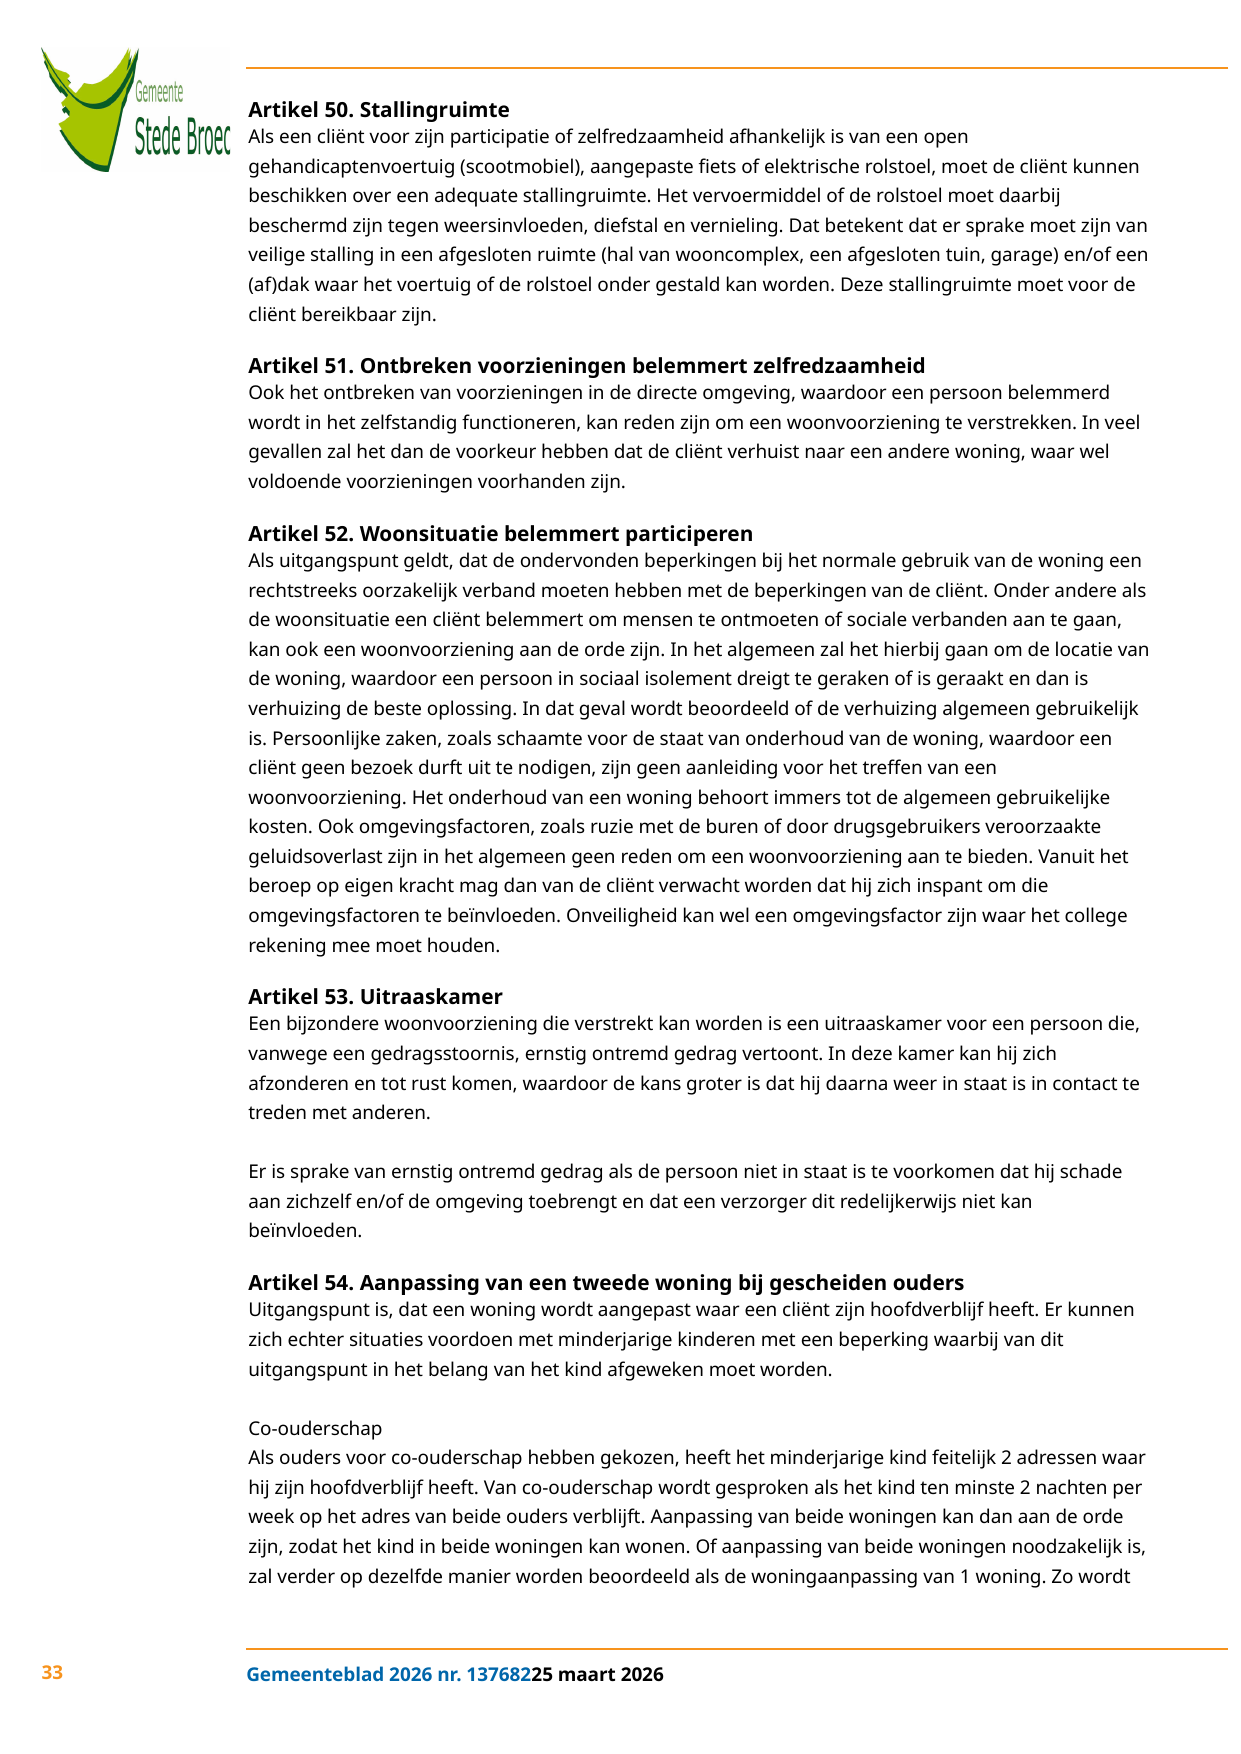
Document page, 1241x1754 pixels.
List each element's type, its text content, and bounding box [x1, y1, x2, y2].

text Artikel 54. Aanpassing van een tweede woning bij gescheiden ouders [248, 1268, 1152, 1297]
text Een bijzondere woonvoorziening die verstrekt kan worden is een uitraaskamer voor een persoon die, vanwege een gedragsstoornis, ernstig ontremd gedrag vertoont. In deze kamer kan hij zich afzonderen en tot rust komen, waardoor de kans groter is dat hij daarna weer in staat is in contact te treden met anderen. [248, 1011, 1152, 1125]
text Artikel 53. Uitraaskamer [248, 982, 1152, 1011]
text Artikel 52. Woonsituatie belemmert participeren [248, 519, 1152, 547]
text Uitgangspunt is, dat een woning wordt aangepast waar een cliënt zijn hoofdverblijf heeft. Er kunnen zich echter situaties voordoen met minderjarige kinderen met een beperking waarbij van dit uitgangspunt in het belang van het kind afgeweken moet worden. [248, 1297, 1152, 1381]
picture [41, 47, 231, 172]
text Er is sprake van ernstig ontremd gedrag als de persoon niet in staat is te voorkomen dat hij schade aan zichzelf en/of de omgeving toebrengt en dat een verzorger dit redelijkerwijs niet kan beïnvloeden. [248, 1158, 1152, 1243]
text Ook het ontbreken van voorzieningen in de directe omgeving, waardoor een persoon belemmerd wordt in het zelfstandig functioneren, kan reden zijn om een woonvoorziening te verstrekken. In veel gevallen zal het dan de voorkeur hebben dat de cliënt verhuist naar een andere woning, waar wel voldoende voorzieningen voorhanden zijn. [248, 379, 1152, 494]
text Artikel 50. Stallingruimte [248, 95, 1152, 123]
text Als uitgangspunt geldt, dat de ondervonden beperkingen bij het normale gebruik van de woning een rechtstreeks oorzakelijk verband moeten hebben met de beperkingen van de cliënt. Onder andere als de woonsituatie een cliënt belemmert om mensen te ontmoeten of sociale verbanden aan te gaan, kan ook een woonvoorziening aan de orde zijn. In het algemeen zal het hierbij gaan om de locatie van de woning, waardoor een persoon in sociaal isolement dreigt te geraken of is geraakt en dan is verhuizing de beste oplossing. In dat geval wordt beoordeeld of de verhuizing algemeen gebruikelijk is. Persoonlijke zaken, zoals schaamte voor de staat van onderhoud van de woning, waardoor een cliënt geen bezoek durft uit te nodigen, zijn geen aanleiding voor het treffen van een woonvoorziening. Het onderhoud van een woning behoort immers tot de algemeen gebruikelijke kosten. Ook omgevingsfactoren, zoals ruzie met de buren of door drugsgebruikers veroorzaakte geluidsoverlast zijn in het algemeen geen reden om een woonvoorziening aan te bieden. Vanuit het beroep op eigen kracht mag dan van de cliënt verwacht worden dat hij zich inspant om die omgevingsfactoren te beïnvloeden. Onveiligheid kan wel een omgevingsfactor zijn waar het college rekening mee moet houden. [248, 547, 1152, 957]
text Co-ouderschap [248, 1415, 1152, 1441]
text Als een cliënt voor zijn participatie of zelfredzaamheid afhankelijk is van een open gehandicaptenvoertuig (scootmobiel), aangepaste fiets of elektrische rolstoel, moet de cliënt kunnen beschikken over een adequate stallingruimte. Het vervoermiddel of de rolstoel moet daarbij beschermd zijn tegen weersinvloeden, diefstal en vernieling. Dat betekent dat er sprake moet zijn van veilige stalling in een afgesloten ruimte (hal van wooncomplex, een afgesloten tuin, garage) en/of een (af)dak waar het voertuig of de rolstoel onder gestald kan worden. Deze stallingruimte moet voor de cliënt bereikbaar zijn. [248, 123, 1152, 326]
text Artikel 51. Ontbreken voorzieningen belemmert zelfredzaamheid [248, 351, 1152, 379]
text Als ouders voor co-ouderschap hebben gekozen, heeft het minderjarige kind feitelijk 2 adressen waar hij zijn hoofdverblijf heeft. Van co-ouderschap wordt gesproken als het kind ten minste 2 nachten per week op het adres van beide ouders verblijft. Aanpassing van beide woningen kan dan aan de orde zijn, zodat het kind in beide woningen kan wonen. Of aanpassing van beide woningen noodzakelijk is, zal verder op dezelfde manier worden beoordeeld als de woningaanpassing van 1 woning. Zo wordt [248, 1444, 1152, 1588]
